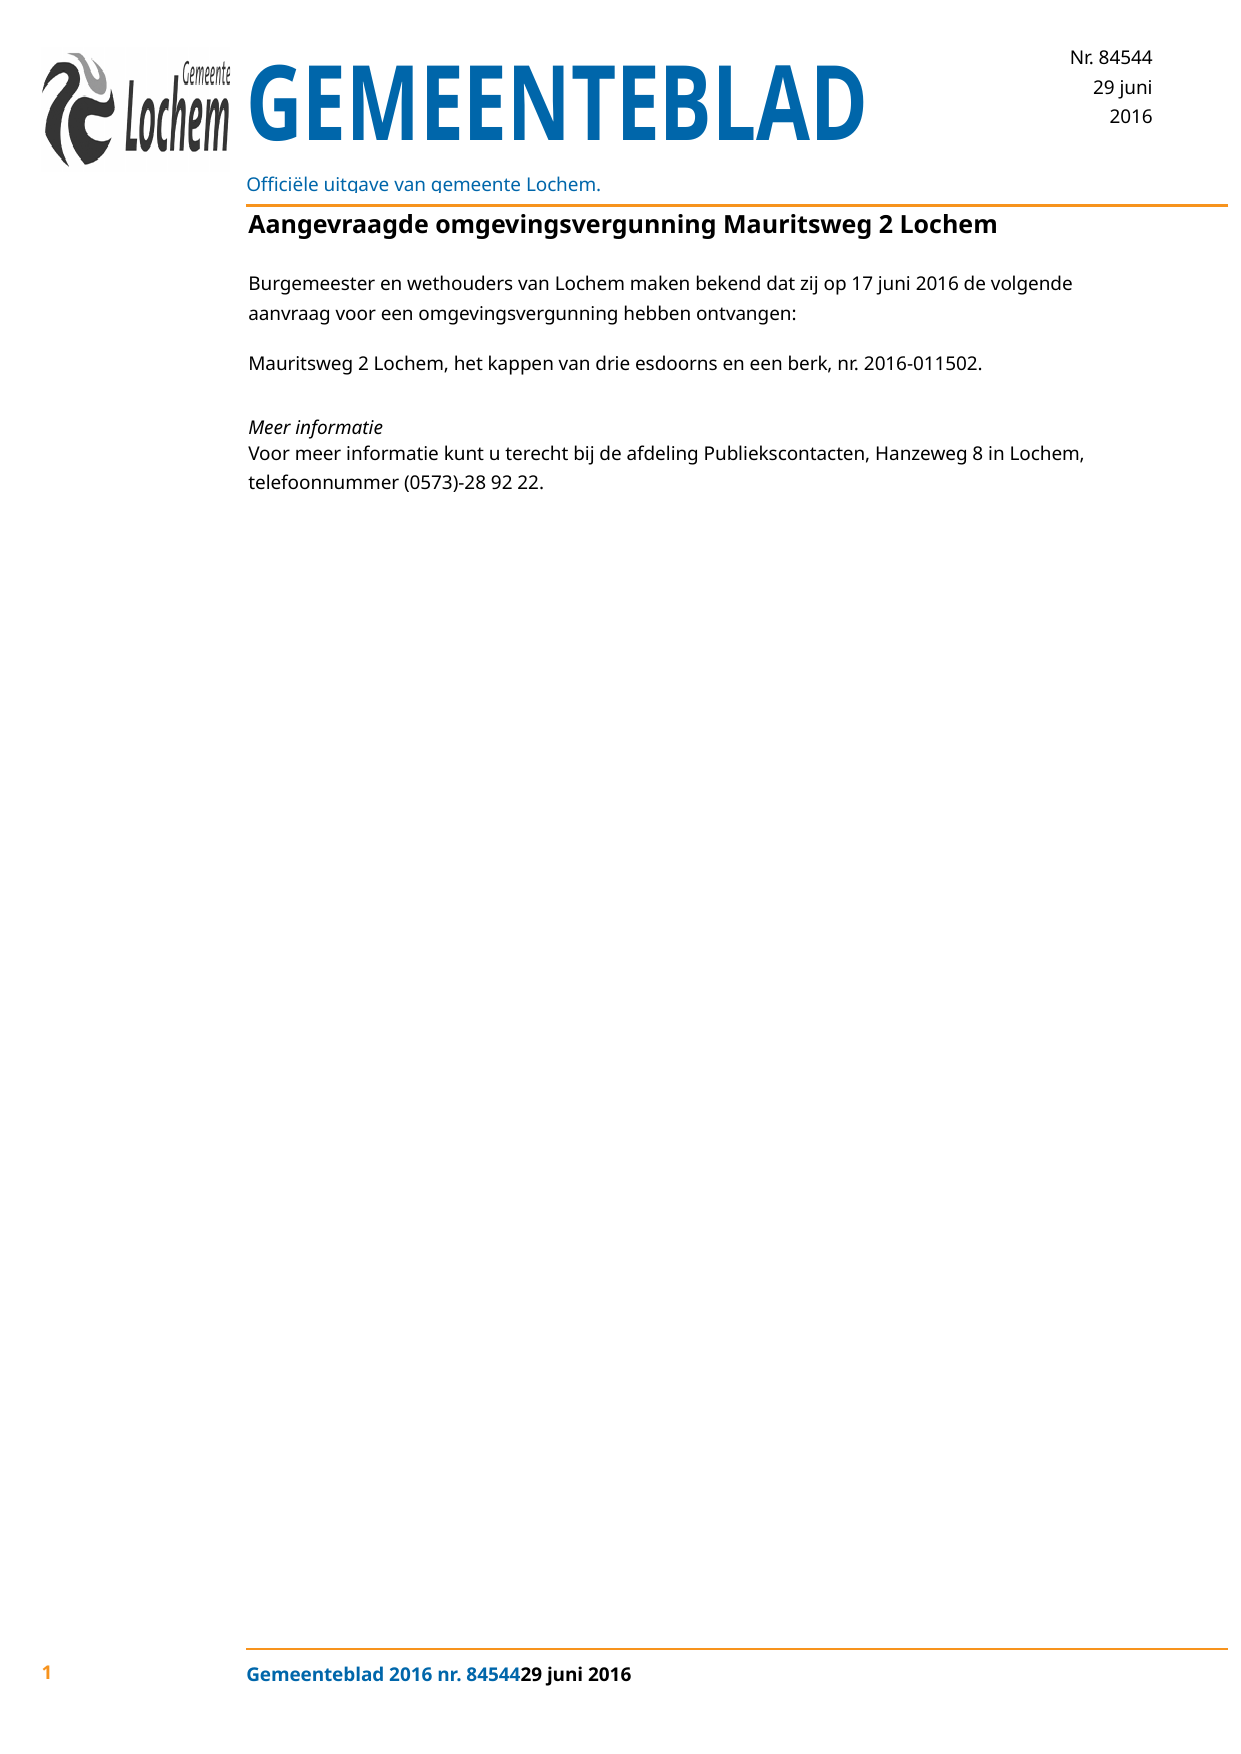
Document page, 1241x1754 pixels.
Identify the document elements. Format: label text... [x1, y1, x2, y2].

text Aangevraagde omgevingsvergunning Mauritsweg 2 Lochem [248, 207, 1152, 241]
text Burgemeester en wethouders van Lochem maken bekend dat zij op 17 juni 2016 de volgende aanvraag voor een omgevingsvergunning hebben ontvangen: [248, 270, 1152, 326]
picture [41, 47, 231, 172]
text Mauritsweg 2 Lochem, het kappen van drie esdoorns en een berk, nr. 2016-011502. [248, 350, 1152, 376]
text Voor meer informatie kunt u terecht bij de afdeling Publiekscontacten, Hanzeweg 8 in Lochem, telefoonnummer (0573)-28 92 22. [248, 440, 1152, 495]
text Meer informatie [248, 414, 1152, 440]
